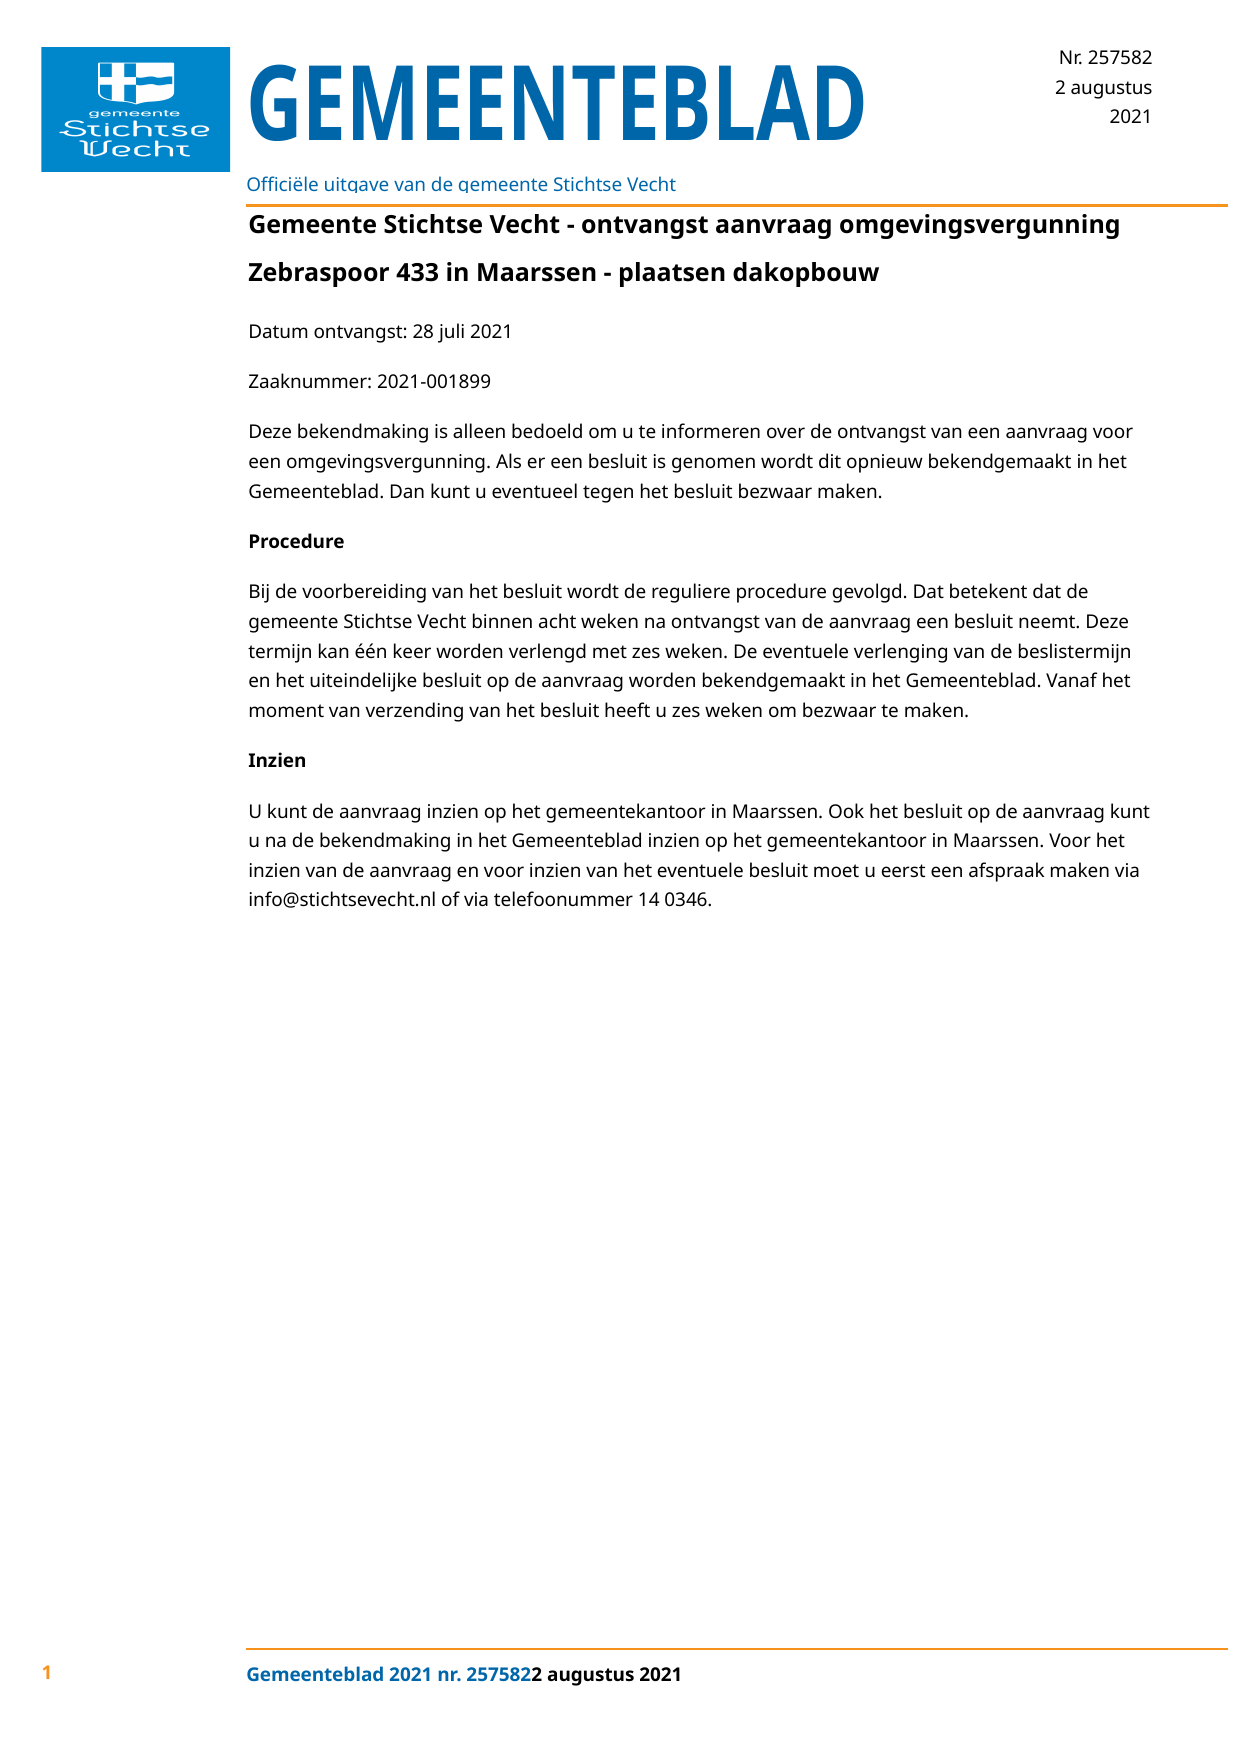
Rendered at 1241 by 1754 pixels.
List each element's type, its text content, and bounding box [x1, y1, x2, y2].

text U kunt de aanvraag inzien op het gemeentekantoor in Maarssen. Ook het besluit op de aanvraag kunt u na de bekendmaking in het Gemeenteblad inzien op het gemeentekantoor in Maarssen. Voor het inzien van de aanvraag en voor inzien van het eventuele besluit moet u eerst een afspraak maken via info@stichtsevecht.nl of via telefoonummer 14 0346. [248, 798, 1152, 912]
text Bij de voorbereiding van het besluit wordt de reguliere procedure gevolgd. Dat betekent dat de gemeente Stichtse Vecht binnen acht weken na ontvangst van de aanvraag een besluit neemt. Deze termijn kan één keer worden verlengd met zes weken. De eventuele verlenging van de beslistermijn en het uiteindelijke besluit op de aanvraag worden bekendgemaakt in het Gemeenteblad. Vanaf het moment van verzending van het besluit heeft u zes weken om bezwaar te maken. [248, 579, 1152, 723]
picture [99, 63, 135, 101]
text Zaaknummer: 2021-001899 [248, 368, 1152, 394]
text Datum ontvangst: 28 juli 2021 [248, 318, 1152, 344]
text Deze bekendmaking is alleen bedoeld om u te informeren over de ontvangst van een aanvraag voor een omgevingsvergunning. Als er een besluit is genomen wordt dit opnieuw bekendgemaakt in het Gemeenteblad. Dan kunt u eventueel tegen het besluit bezwaar maken. [248, 419, 1152, 504]
picture [137, 63, 174, 103]
text Inzien [248, 747, 1152, 773]
text Gemeente Stichtse Vecht - ontvangst aanvraag omgevingsvergunning Zebraspoor 433 in Maarssen - plaatsen dakopbouw [248, 207, 1152, 288]
text Procedure [248, 528, 1152, 554]
